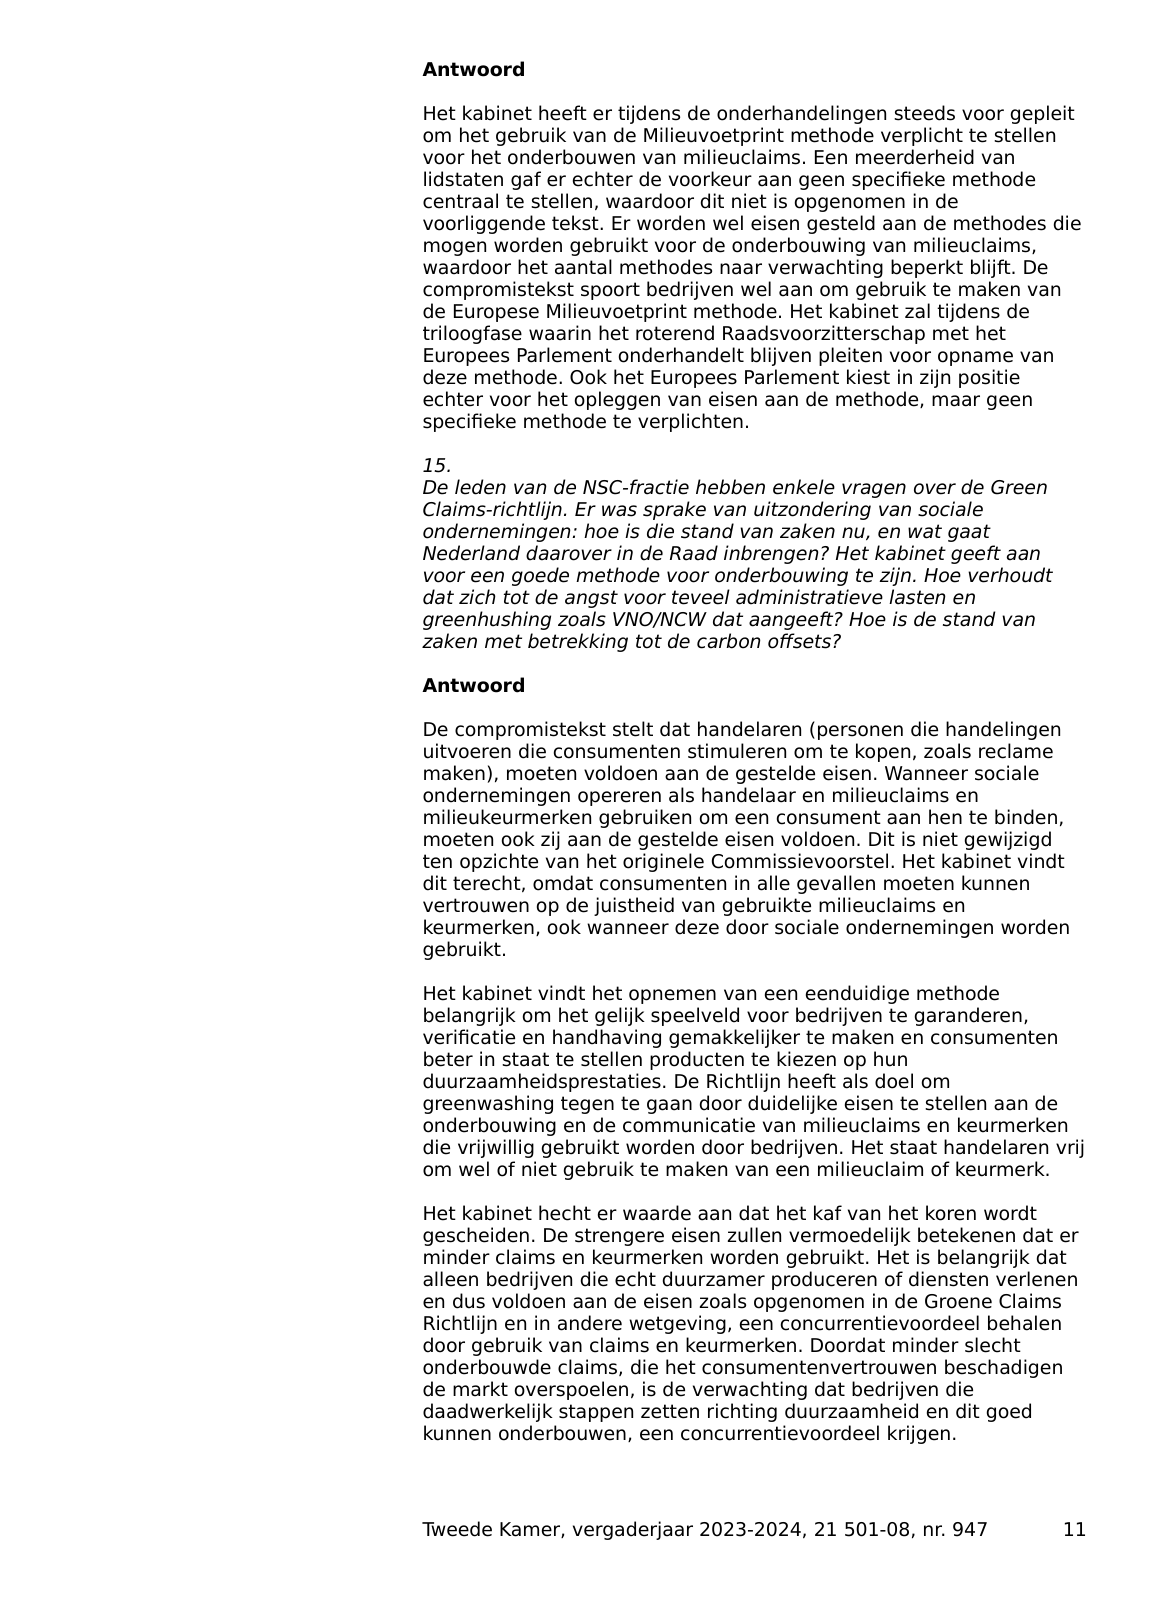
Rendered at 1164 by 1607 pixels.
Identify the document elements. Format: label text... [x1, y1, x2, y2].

text Het kabinet hecht er waarde aan dat het kaf van het koren wordt gescheiden. De strengere eisen zullen vermoedelijk betekenen dat er minder claims en keurmerken worden gebruikt. Het is belangrijk dat alleen bedrijven die echt duurzamer produceren of diensten verlenen en dus voldoen aan de eisen zoals opgenomen in de Groene Claims Richtlijn en in andere wetgeving, een concurrentievoordeel behalen door gebruik van claims en keurmerken. Doordat minder slecht onderbouwde claims, die het consumentenvertrouwen beschadigen de markt overspoelen, is de verwachting dat bedrijven die daadwerkelijk stappen zetten richting duurzaamheid en dit goed kunnen onderbouwen, een concurrentievoordeel krijgen. [422, 1203, 1087, 1445]
text Het kabinet vindt het opnemen van een eenduidige methode belangrijk om het gelijk speelveld voor bedrijven te garanderen, verificatie en handhaving gemakkelijker te maken en consumenten beter in staat te stellen producten te kiezen op hun duurzaamheidsprestaties. De Richtlijn heeft als doel om greenwashing tegen te gaan door duidelijke eisen te stellen aan de onderbouwing en de communicatie van milieuclaims en keurmerken die vrijwillig gebruikt worden door bedrijven. Het staat handelaren vrij om wel of niet gebruik te maken van een milieuclaim of keurmerk. [422, 983, 1087, 1181]
text Het kabinet heeft er tijdens de onderhandelingen steeds voor gepleit om het gebruik van de Milieuvoetprint methode verplicht te stellen voor het onderbouwen van milieuclaims. Een meerderheid van lidstaten gaf er echter de voorkeur aan geen specifieke methode centraal te stellen, waardoor dit niet is opgenomen in de voorliggende tekst. Er worden wel eisen gesteld aan de methodes die mogen worden gebruikt voor de onderbouwing van milieuclaims, waardoor het aantal methodes naar verwachting beperkt blijft. De compromistekst spoort bedrijven wel aan om gebruik te maken van de Europese Milieuvoetprint methode. Het kabinet zal tijdens de triloogfase waarin het roterend Raadsvoorzitterschap met het Europees Parlement onderhandelt blijven pleiten voor opname van deze methode. Ook het Europees Parlement kiest in zijn positie echter voor het opleggen van eisen aan de methode, maar geen specifieke methode te verplichten. [422, 103, 1087, 433]
subtitle Antwoord [422, 59, 1087, 81]
subtitle Antwoord [422, 675, 1087, 697]
text 15. [422, 455, 1087, 477]
text De leden van de NSC-fractie hebben enkele vragen over de Green Claims-richtlijn. Er was sprake van uitzondering van sociale ondernemingen: hoe is die stand van zaken nu, en wat gaat Nederland daarover in de Raad inbrengen? Het kabinet geeft aan voor een goede methode voor onderbouwing te zijn. Hoe verhoudt dat zich tot de angst voor teveel administratieve lasten en greenhushing zoals VNO/NCW dat aangeeft? Hoe is de stand van zaken met betrekking tot de carbon offsets? [422, 477, 1087, 653]
text De compromistekst stelt dat handelaren (personen die handelingen uitvoeren die consumenten stimuleren om te kopen, zoals reclame maken), moeten voldoen aan de gestelde eisen. Wanneer sociale ondernemingen opereren als handelaar en milieuclaims en milieukeurmerken gebruiken om een consument aan hen te binden, moeten ook zij aan de gestelde eisen voldoen. Dit is niet gewijzigd ten opzichte van het originele Commissievoorstel. Het kabinet vindt dit terecht, omdat consumenten in alle gevallen moeten kunnen vertrouwen op de juistheid van gebruikte milieuclaims en keurmerken, ook wanneer deze door sociale ondernemingen worden gebruikt. [422, 719, 1087, 961]
